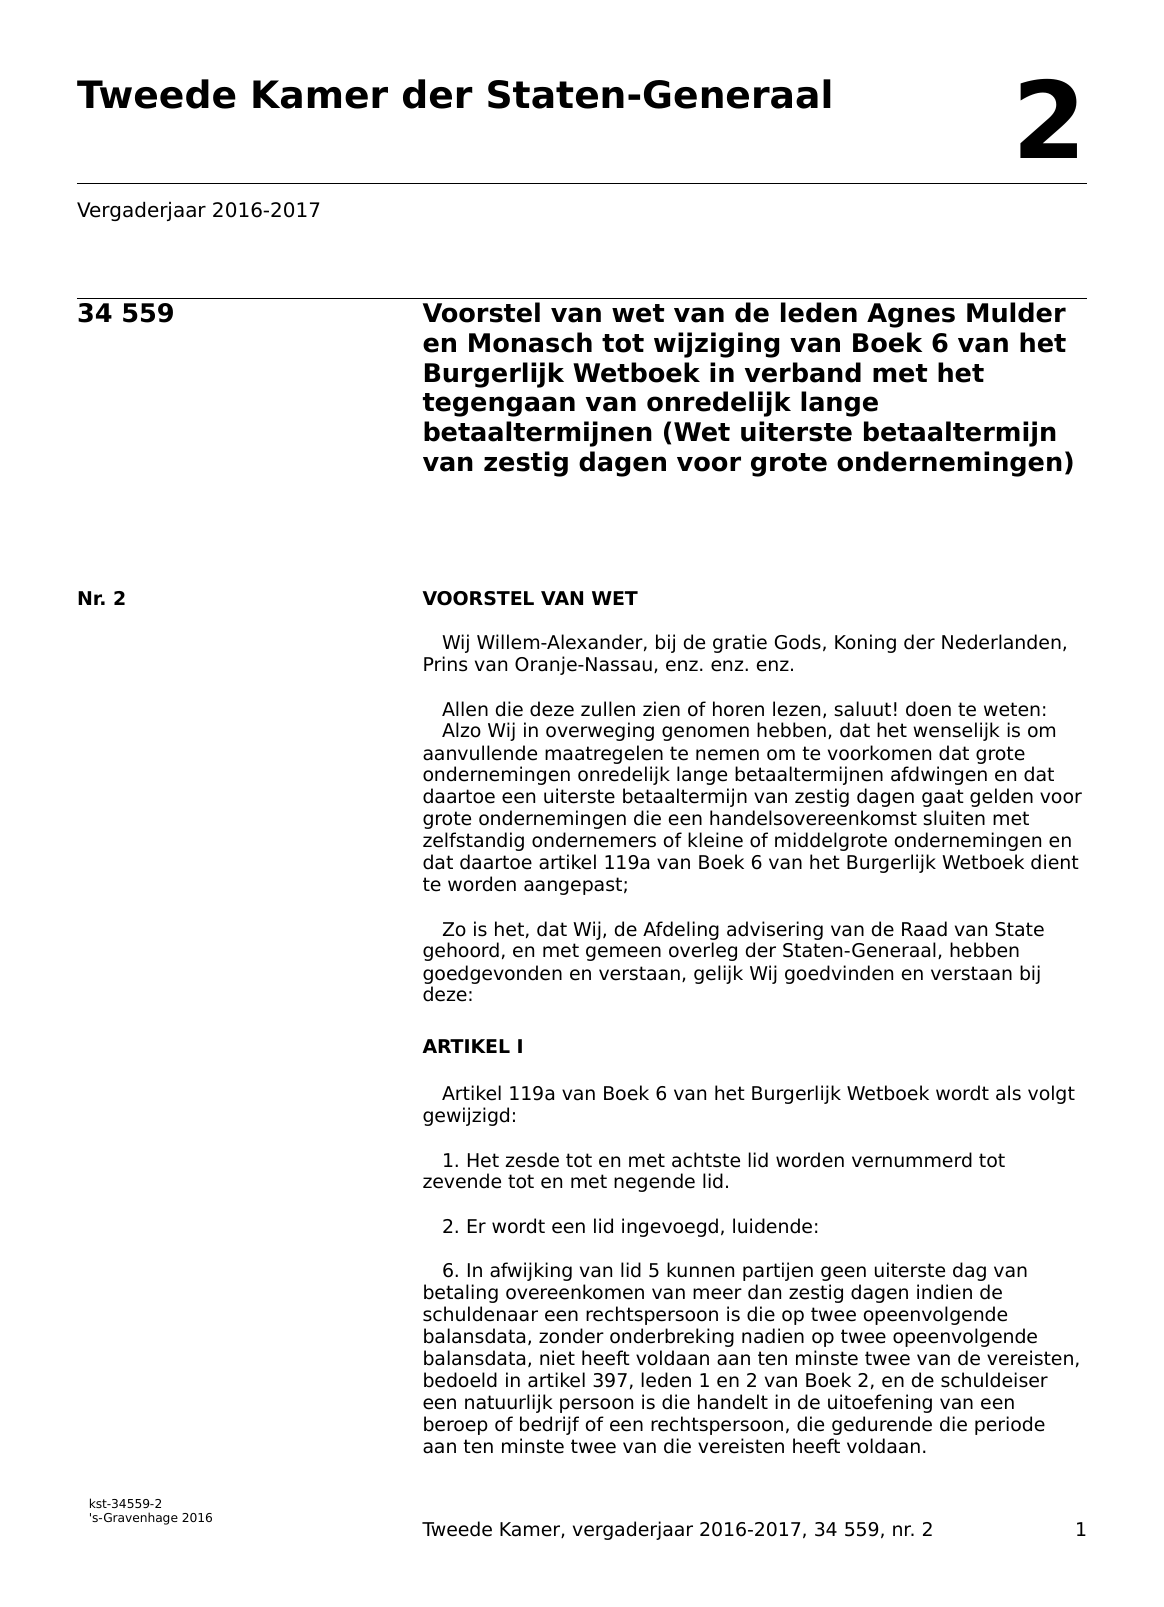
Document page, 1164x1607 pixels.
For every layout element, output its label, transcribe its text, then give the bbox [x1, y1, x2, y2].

subtitle Nr. 2 VOORSTEL VAN WET [77, 588, 1087, 610]
text 1. Het zesde tot en met achtste lid worden vernummerd tot zevende tot en met negende lid. [422, 1149, 1087, 1193]
subtitle ARTIKEL I [422, 1036, 1087, 1058]
text Allen die deze zullen zien of horen lezen, saluut! doen te weten: [422, 698, 1087, 720]
text kst-34559-2 [88, 1497, 323, 1511]
subtitle 34 559 Voorstel van wet van de leden Agnes Mulder en Monasch tot wijziging van Boek 6 van het Burgerlijk Wetboek in verband met het tegengaan van onredelijk lange betaaltermijnen (Wet uiterste betaaltermijn van zestig dagen voor grote ondernemingen) [77, 299, 1087, 477]
text Wij Willem-Alexander, bij de gratie Gods, Koning der Nederlanden, Prins van Oranje-Nassau, enz. enz. enz. [422, 632, 1087, 676]
text 2. Er wordt een lid ingevoegd, luidende: [422, 1216, 1087, 1238]
text Zo is het, dat Wij, de Afdeling advisering van de Raad van State gehoord, en met gemeen overleg der Staten-Generaal, hebben goedgevonden en verstaan, gelijk Wij goedvinden en verstaan bij deze: [422, 918, 1087, 1006]
table_header 2 [886, 59, 1087, 183]
text Artikel 119a van Boek 6 van het Burgerlijk Wetboek wordt als volgt gewijzigd: [422, 1083, 1087, 1127]
text 6. In afwijking van lid 5 kunnen partijen geen uiterste dag van betaling overeenkomen van meer dan zestig dagen indien de schuldenaar een rechtspersoon is die op twee opeenvolgende balansdata, zonder onderbreking nadien op twee opeenvolgende balansdata, niet heeft voldaan aan ten minste twee van de vereisten, bedoeld in artikel 397, leden 1 en 2 van Boek 2, en de schuldeiser een natuurlijk persoon is die handelt in de uitoefening van een beroep of bedrijf of een rechtspersoon, die gedurende die periode aan ten minste twee van die vereisten heeft voldaan. [422, 1260, 1087, 1458]
text Alzo Wij in overweging genomen hebben, dat het wenselijk is om aanvullende maatregelen te nemen om te voorkomen dat grote ondernemingen onredelijk lange betaaltermijnen afdwingen en dat daartoe een uiterste betaaltermijn van zestig dagen gaat gelden voor grote ondernemingen die een handelsovereenkomst sluiten met zelfstandig ondernemers of kleine of middelgrote ondernemingen en dat daartoe artikel 119a van Boek 6 van het Burgerlijk Wetboek dient te worden aangepast; [422, 720, 1087, 896]
table_header Tweede Kamer der Staten-Generaal [77, 59, 886, 183]
text 's-Gravenhage 2016 [88, 1511, 323, 1525]
table_cell Vergaderjaar 2016-2017 [77, 184, 1087, 298]
